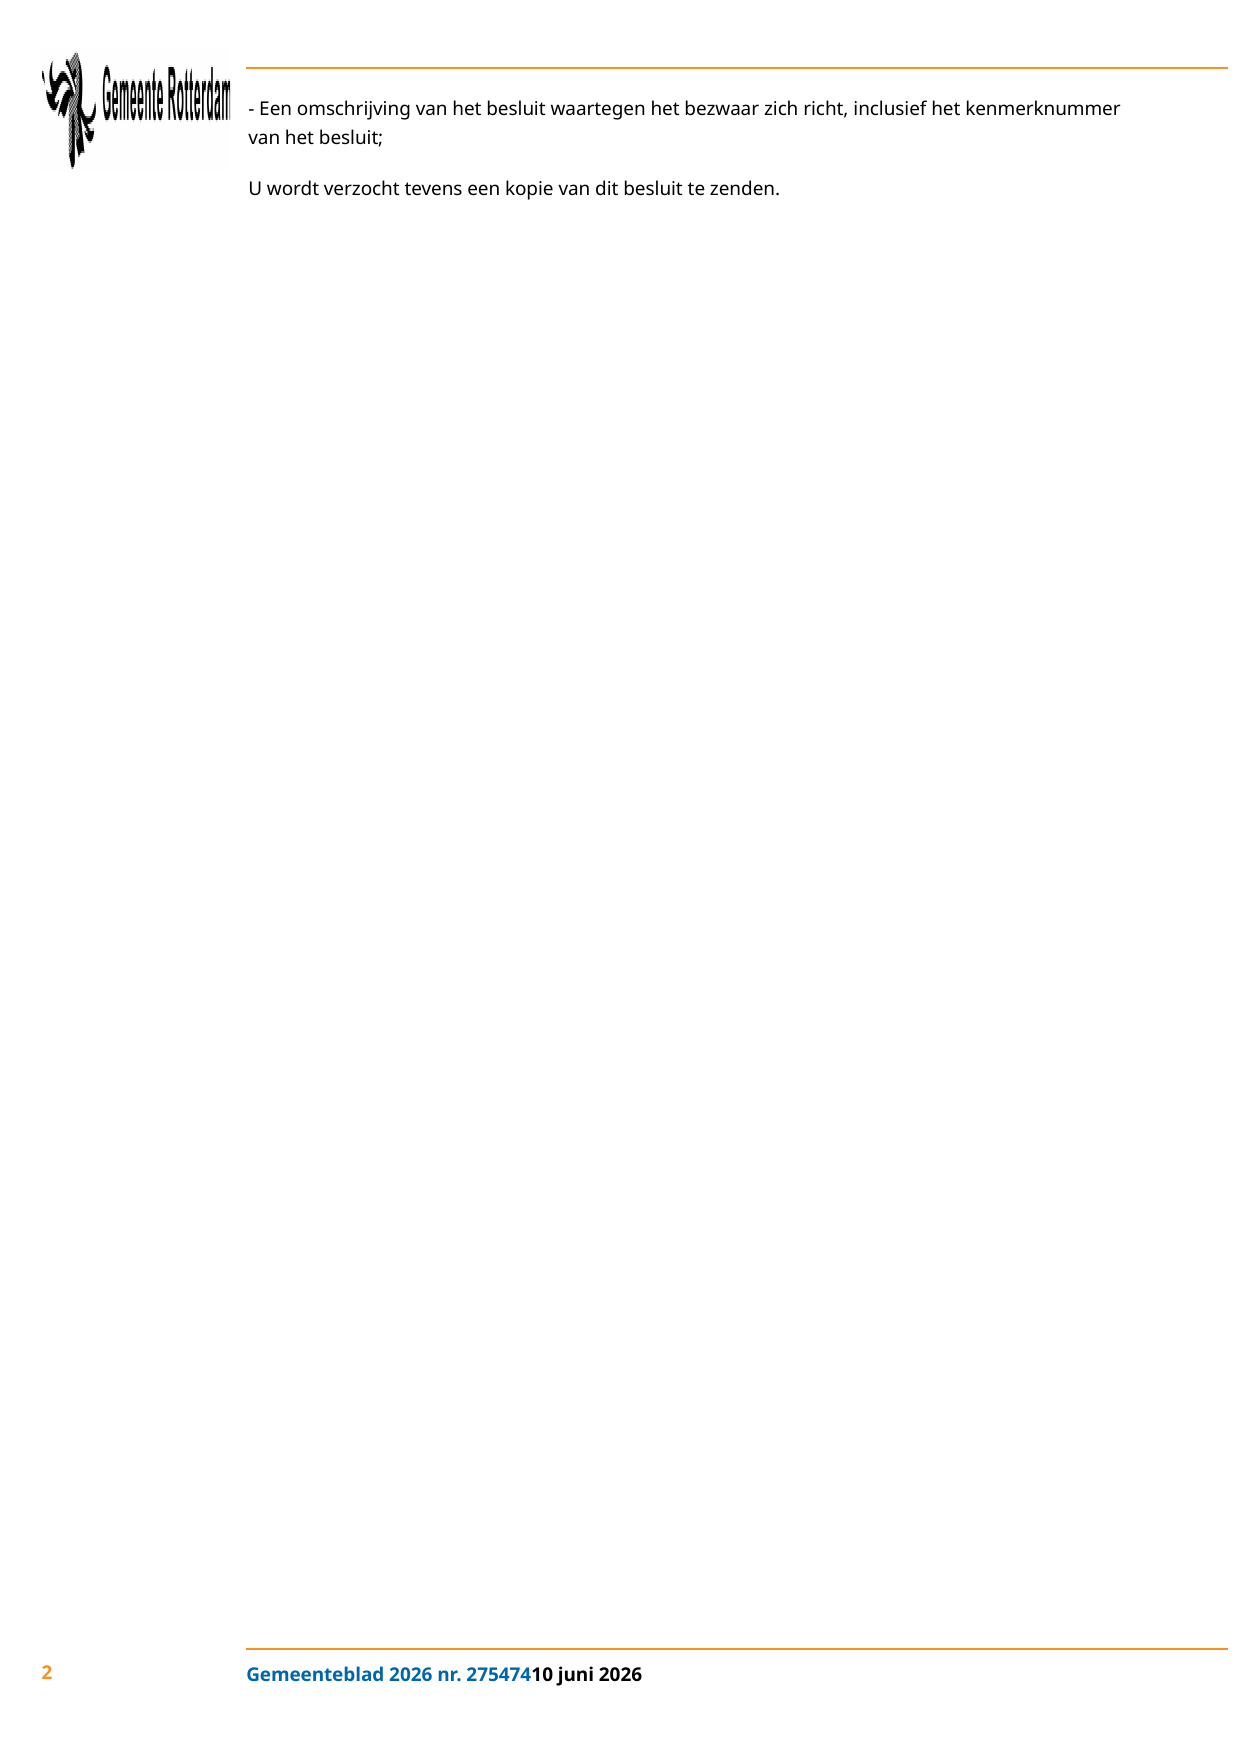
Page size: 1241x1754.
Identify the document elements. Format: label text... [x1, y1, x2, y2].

picture [41, 47, 231, 172]
text U wordt verzocht tevens een kopie van dit besluit te zenden. [248, 175, 1152, 201]
text - Een omschrijving van het besluit waartegen het bezwaar zich richt, inclusief het kenmerknummer van het besluit; [248, 95, 1152, 150]
